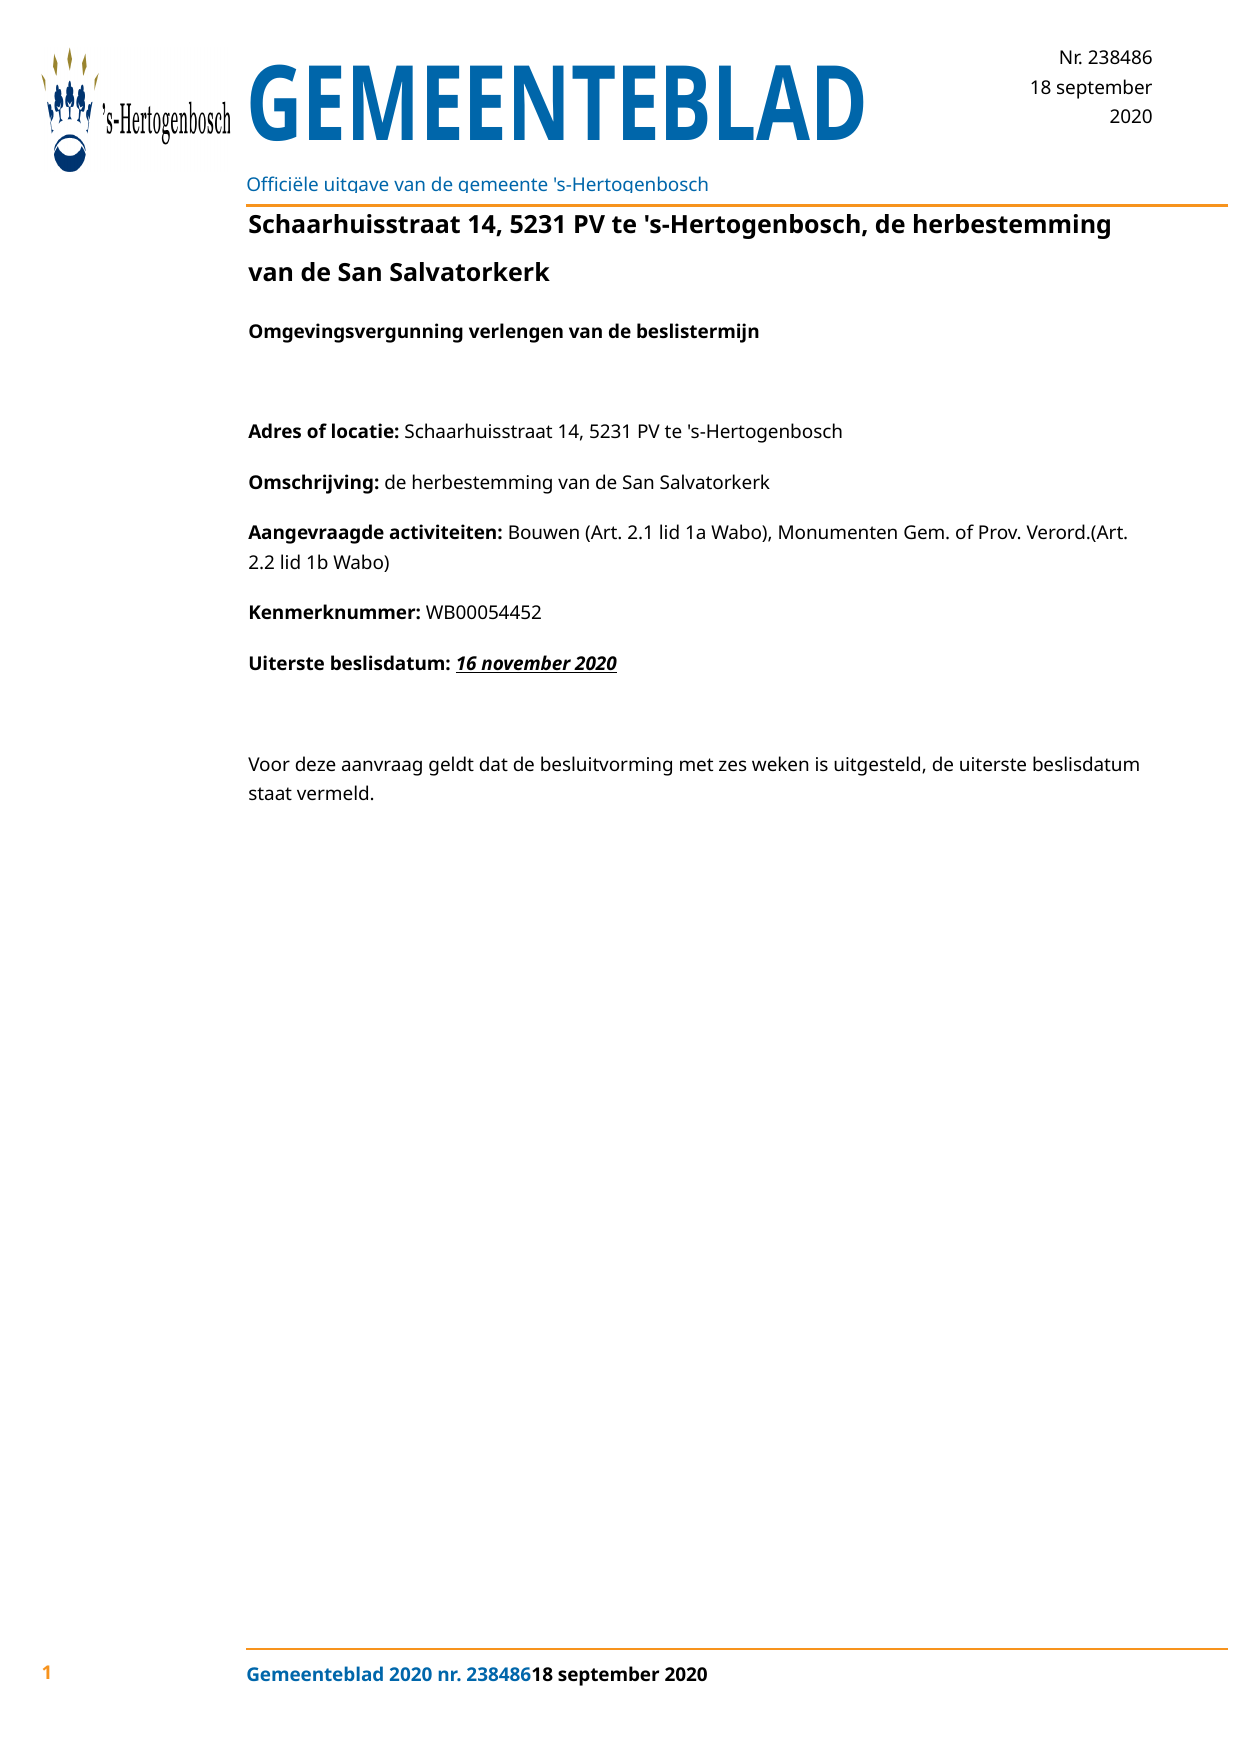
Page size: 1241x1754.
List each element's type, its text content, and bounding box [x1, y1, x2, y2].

text Adres of locatie: Schaarhuisstraat 14, 5231 PV te 's-Hertogenbosch [248, 419, 1152, 444]
picture [41, 47, 231, 172]
text Kenmerknummer: WB00054452 [248, 599, 1152, 625]
text Omschrijving: de herbestemming van de San Salvatorkerk [248, 469, 1152, 495]
text Uiterste beslisdatum: 16 november 2020 [248, 650, 1152, 676]
text Omgevingsvergunning verlengen van de beslistermijn [248, 318, 1152, 344]
text Schaarhuisstraat 14, 5231 PV te 's-Hertogenbosch, de herbestemming van de San Salvatorkerk [248, 207, 1152, 288]
text Aangevraagde activiteiten: Bouwen (Art. 2.1 lid 1a Wabo), Monumenten Gem. of Prov. Verord.(Art. 2.2 lid 1b Wabo) [248, 519, 1152, 575]
text Voor deze aanvraag geldt dat de besluitvorming met zes weken is uitgesteld, de uiterste beslisdatum staat vermeld. [248, 751, 1152, 806]
